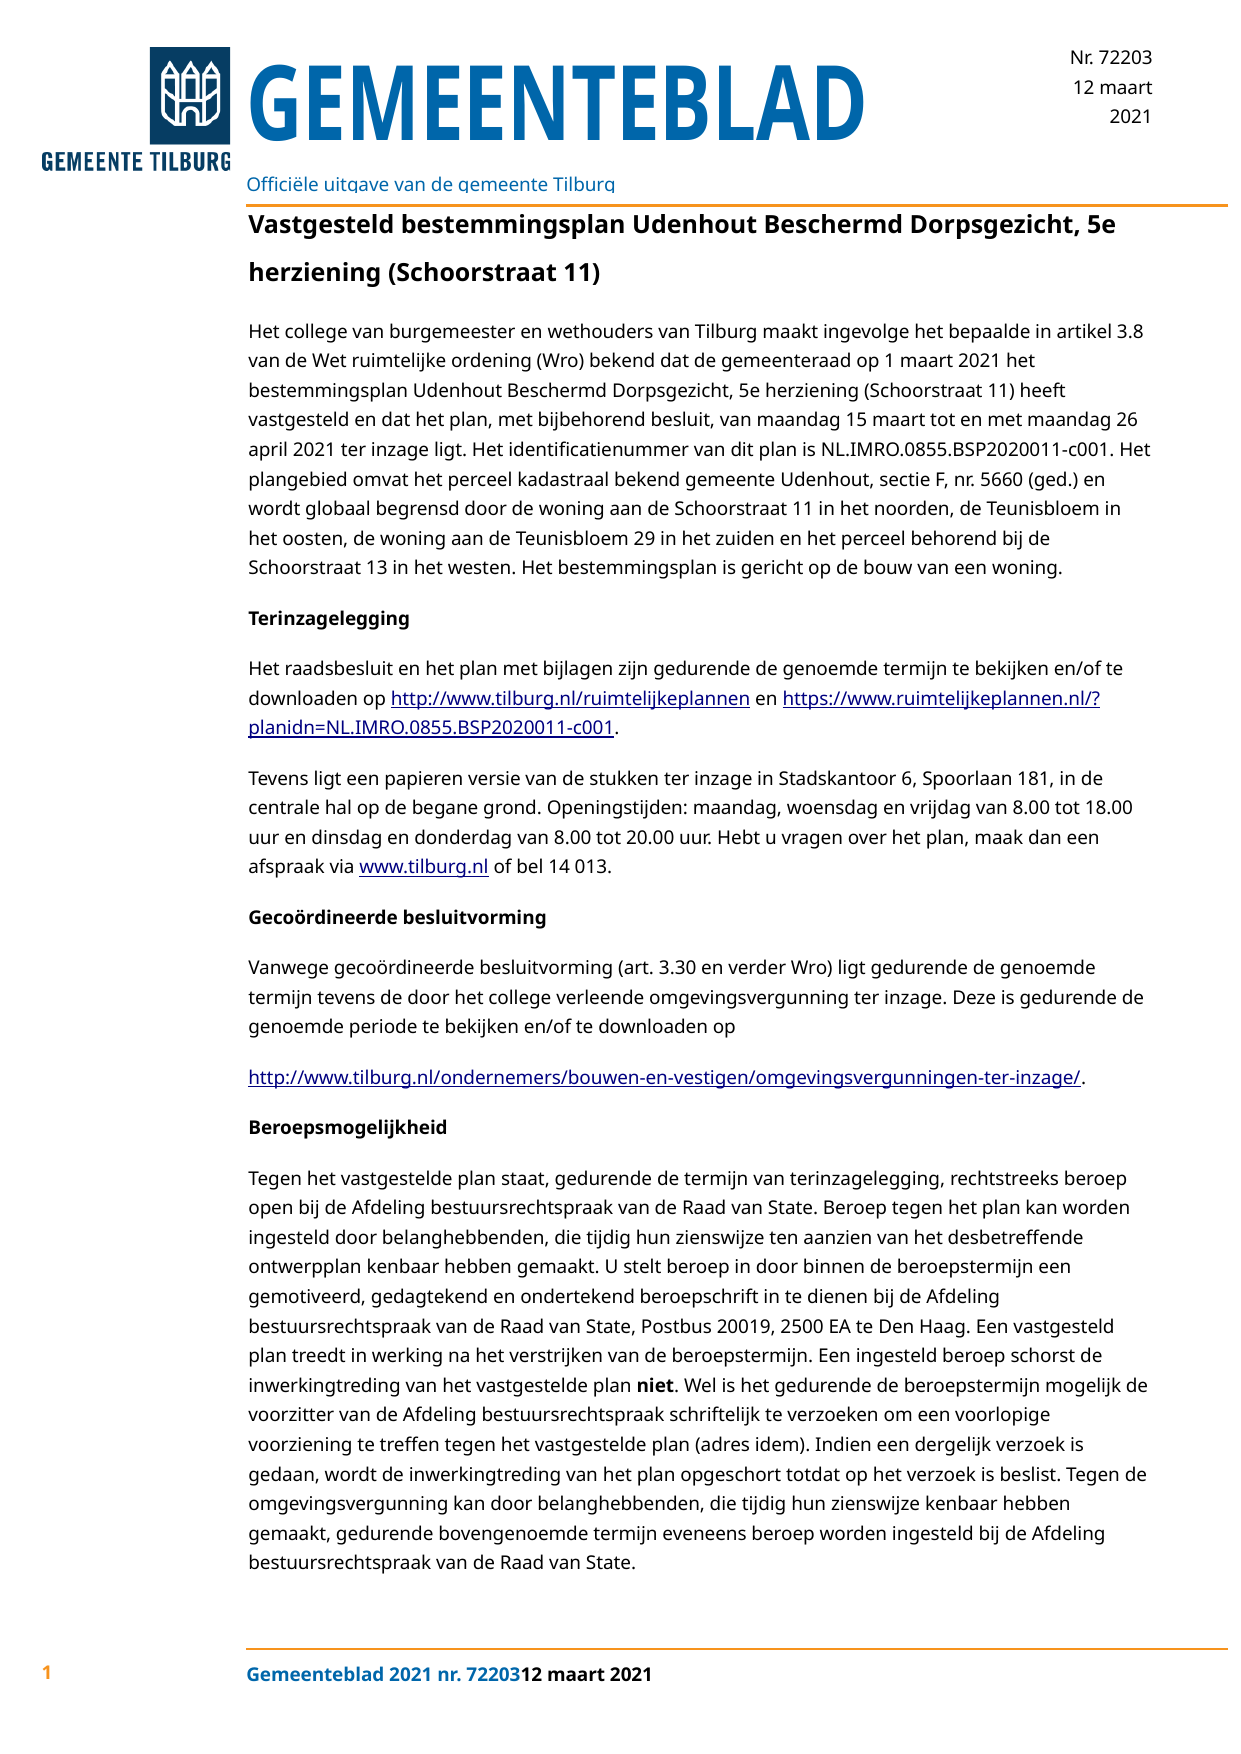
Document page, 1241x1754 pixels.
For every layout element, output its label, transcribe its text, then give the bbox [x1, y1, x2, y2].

picture [41, 47, 231, 172]
text Terinzagelegging [248, 605, 1152, 631]
text Vanwege gecoördineerde besluitvorming (art. 3.30 en verder Wro) ligt gedurende de genoemde termijn tevens de door het college verleende omgevingsvergunning ter inzage. Deze is gedurende de genoemde periode te bekijken en/of te downloaden op [248, 954, 1152, 1039]
text Tegen het vastgestelde plan staat, gedurende de termijn van terinzagelegging, rechtstreeks beroep open bij de Afdeling bestuursrechtspraak van de Raad van State. Beroep tegen het plan kan worden ingesteld door belanghebbenden, die tijdig hun zienswijze ten aanzien van het desbetreffende ontwerpplan kenbaar hebben gemaakt. U stelt beroep in door binnen de beroepstermijn een gemotiveerd, gedagtekend en ondertekend beroepschrift in te dienen bij de Afdeling bestuursrechtspraak van de Raad van State, Postbus 20019, 2500 EA te Den Haag. Een vastgesteld plan treedt in werking na het verstrijken van de beroepstermijn. Een ingesteld beroep schorst de inwerkingtreding van het vastgestelde plan niet. Wel is het gedurende de beroepstermijn mogelijk de voorzitter van de Afdeling bestuursrechtspraak schriftelijk te verzoeken om een voorlopige voorziening te treffen tegen het vastgestelde plan (adres idem). Indien een dergelijk verzoek is gedaan, wordt de inwerkingtreding van het plan opgeschort totdat op het verzoek is beslist. Tegen de omgevingsvergunning kan door belanghebbenden, die tijdig hun zienswijze kenbaar hebben gemaakt, gedurende bovengenoemde termijn eveneens beroep worden ingesteld bij de Afdeling bestuursrechtspraak van de Raad van State. [248, 1165, 1152, 1575]
text Het college van burgemeester en wethouders van Tilburg maakt ingevolge het bepaalde in artikel 3.8 van de Wet ruimtelijke ordening (Wro) bekend dat de gemeenteraad op 1 maart 2021 het bestemmingsplan Udenhout Beschermd Dorpsgezicht, 5e herziening (Schoorstraat 11) heeft vastgesteld en dat het plan, met bijbehorend besluit, van maandag 15 maart tot en met maandag 26 april 2021 ter inzage ligt. Het identificatienummer van dit plan is NL.IMRO.0855.BSP2020011-c001. Het plangebied omvat het perceel kadastraal bekend gemeente Udenhout, sectie F, nr. 5660 (ged.) en wordt globaal begrensd door de woning aan de Schoorstraat 11 in het noorden, de Teunisbloem in het oosten, de woning aan de Teunisbloem 29 in het zuiden en het perceel behorend bij de Schoorstraat 13 in het westen. Het bestemmingsplan is gericht op de bouw van een woning. [248, 318, 1152, 580]
text Het raadsbesluit en het plan met bijlagen zijn gedurende de genoemde termijn te bekijken en/of te downloaden op http://www.tilburg.nl/ruimtelijkeplannen en https://www.ruimtelijkeplannen.nl/?planidn=NL.IMRO.0855.BSP2020011-c001. [248, 655, 1152, 740]
text http://www.tilburg.nl/ondernemers/bouwen-en-vestigen/omgevingsvergunningen-ter-inzage/. [248, 1064, 1152, 1090]
text Vastgesteld bestemmingsplan Udenhout Beschermd Dorpsgezicht, 5e herziening (Schoorstraat 11) [248, 207, 1152, 288]
text Beroepsmogelijkheid [248, 1114, 1152, 1140]
text Gecoördineerde besluitvorming [248, 904, 1152, 930]
text Tevens ligt een papieren versie van de stukken ter inzage in Stadskantoor 6, Spoorlaan 181, in de centrale hal op de begane grond. Openingstijden: maandag, woensdag en vrijdag van 8.00 tot 18.00 uur en dinsdag en donderdag van 8.00 tot 20.00 uur. Hebt u vragen over het plan, maak dan een afspraak via www.tilburg.nl of bel 14 013. [248, 765, 1152, 879]
